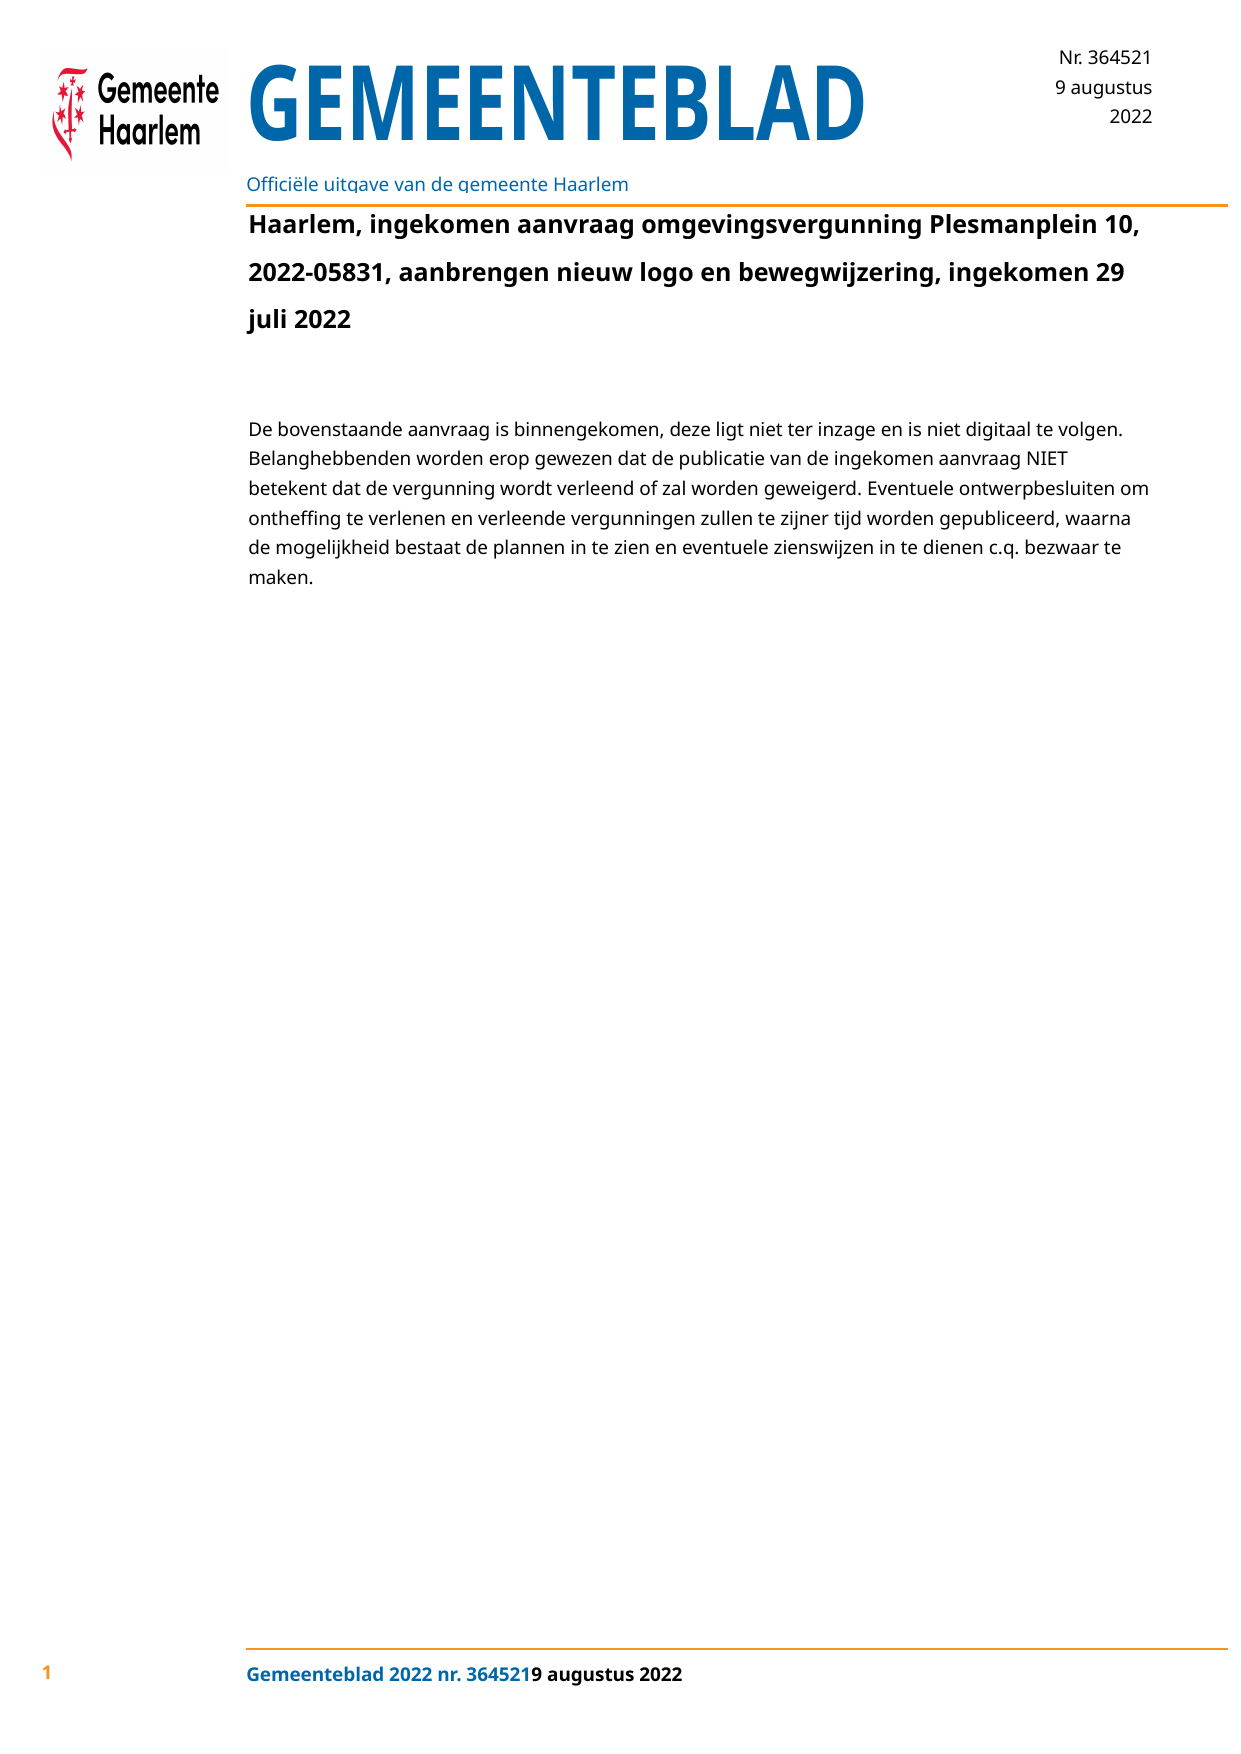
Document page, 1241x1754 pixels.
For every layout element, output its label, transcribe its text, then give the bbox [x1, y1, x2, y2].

text De bovenstaande aanvraag is binnengekomen, deze ligt niet ter inzage en is niet digitaal te volgen. Belanghebbenden worden erop gewezen dat de publicatie van de ingekomen aanvraag NIET betekent dat de vergunning wordt verleend of zal worden geweigerd. Eventuele ontwerpbesluiten om ontheffing te verlenen en verleende vergunningen zullen te zijner tijd worden gepubliceerd, waarna de mogelijkheid bestaat de plannen in te zien en eventuele zienswijzen in te dienen c.q. bezwaar te maken. [248, 416, 1152, 589]
text Haarlem, ingekomen aanvraag omgevingsvergunning Plesmanplein 10, 2022-05831, aanbrengen nieuw logo en bewegwijzering, ingekomen 29 juli 2022 [248, 207, 1152, 336]
picture [41, 47, 231, 172]
